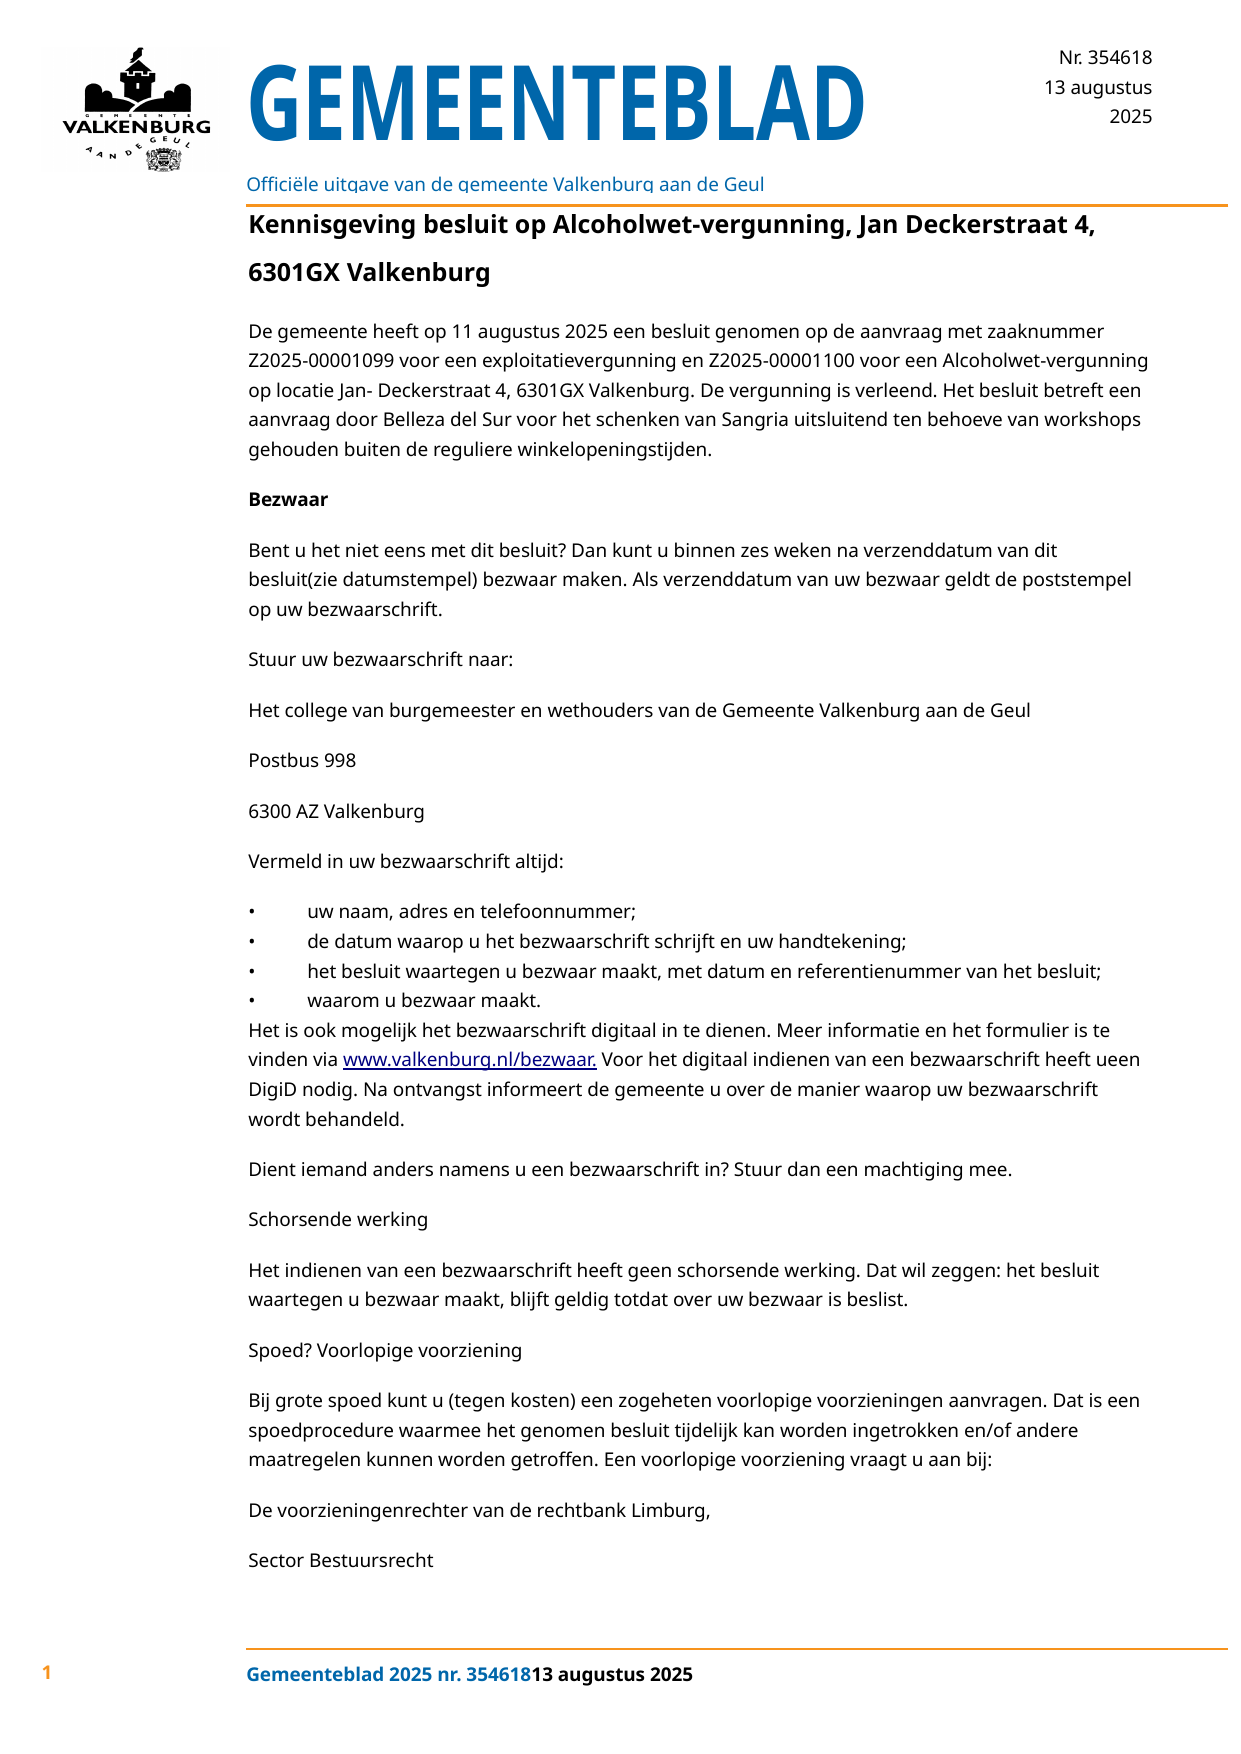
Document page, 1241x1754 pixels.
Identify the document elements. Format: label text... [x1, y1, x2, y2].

text Vermeld in uw bezwaarschrift altijd: [248, 848, 1152, 874]
text De voorzieningenrechter van de rechtbank Limburg, [248, 1497, 1152, 1523]
text Bent u het niet eens met dit besluit? Dan kunt u binnen zes weken na verzenddatum van dit besluit(zie datumstempel) bezwaar maken. Als verzenddatum van uw bezwaar geldt de poststempel op uw bezwaarschrift. [248, 537, 1152, 622]
text Spoed? Voorlopige voorziening [248, 1337, 1152, 1363]
text Postbus 998 [248, 747, 1152, 773]
text Kennisgeving besluit op Alcoholwet-vergunning, Jan Deckerstraat 4, 6301GX Valkenburg [248, 207, 1152, 288]
picture [41, 47, 231, 172]
list de datum waarop u het bezwaarschrift schrijft en uw handtekening; [248, 928, 1152, 954]
text Bezwaar [248, 487, 1152, 512]
list het besluit waartegen u bezwaar maakt, met datum en referentienummer van het besluit; [248, 958, 1152, 984]
text Dient iemand anders namens u een bezwaarschrift in? Stuur dan een machtiging mee. [248, 1156, 1152, 1182]
text Schorsende werking [248, 1207, 1152, 1232]
text Het is ook mogelijk het bezwaarschrift digitaal in te dienen. Meer informatie en het formulier is te vinden via www.valkenburg.nl/bezwaar. Voor het digitaal indienen van een bezwaarschrift heeft ueen DigiD nodig. Na ontvangst informeert de gemeente u over de manier waarop uw bezwaarschrift wordt behandeld. [248, 1017, 1152, 1132]
list waarom u bezwaar maakt. [248, 987, 1152, 1013]
list uw naam, adres en telefoonnummer; [248, 899, 1152, 924]
text 6300 AZ Valkenburg [248, 798, 1152, 824]
text Stuur uw bezwaarschrift naar: [248, 647, 1152, 672]
text De gemeente heeft op 11 augustus 2025 een besluit genomen op de aanvraag met zaaknummer Z2025-00001099 voor een exploitatievergunning en Z2025-00001100 voor een Alcoholwet-vergunning op locatie Jan- Deckerstraat 4, 6301GX Valkenburg. De vergunning is verleend. Het besluit betreft een aanvraag door Belleza del Sur voor het schenken van Sangria uitsluitend ten behoeve van workshops gehouden buiten de reguliere winkelopeningstijden. [248, 318, 1152, 462]
text Het college van burgemeester en wethouders van de Gemeente Valkenburg aan de Geul [248, 697, 1152, 723]
text Bij grote spoed kunt u (tegen kosten) een zogeheten voorlopige voorzieningen aanvragen. Dat is een spoedprocedure waarmee het genomen besluit tijdelijk kan worden ingetrokken en/of andere maatregelen kunnen worden getroffen. Een voorlopige voorziening vraagt u aan bij: [248, 1387, 1152, 1472]
text Sector Bestuursrecht [248, 1547, 1152, 1573]
text Het indienen van een bezwaarschrift heeft geen schorsende werking. Dat wil zeggen: het besluit waartegen u bezwaar maakt, blijft geldig totdat over uw bezwaar is beslist. [248, 1257, 1152, 1312]
